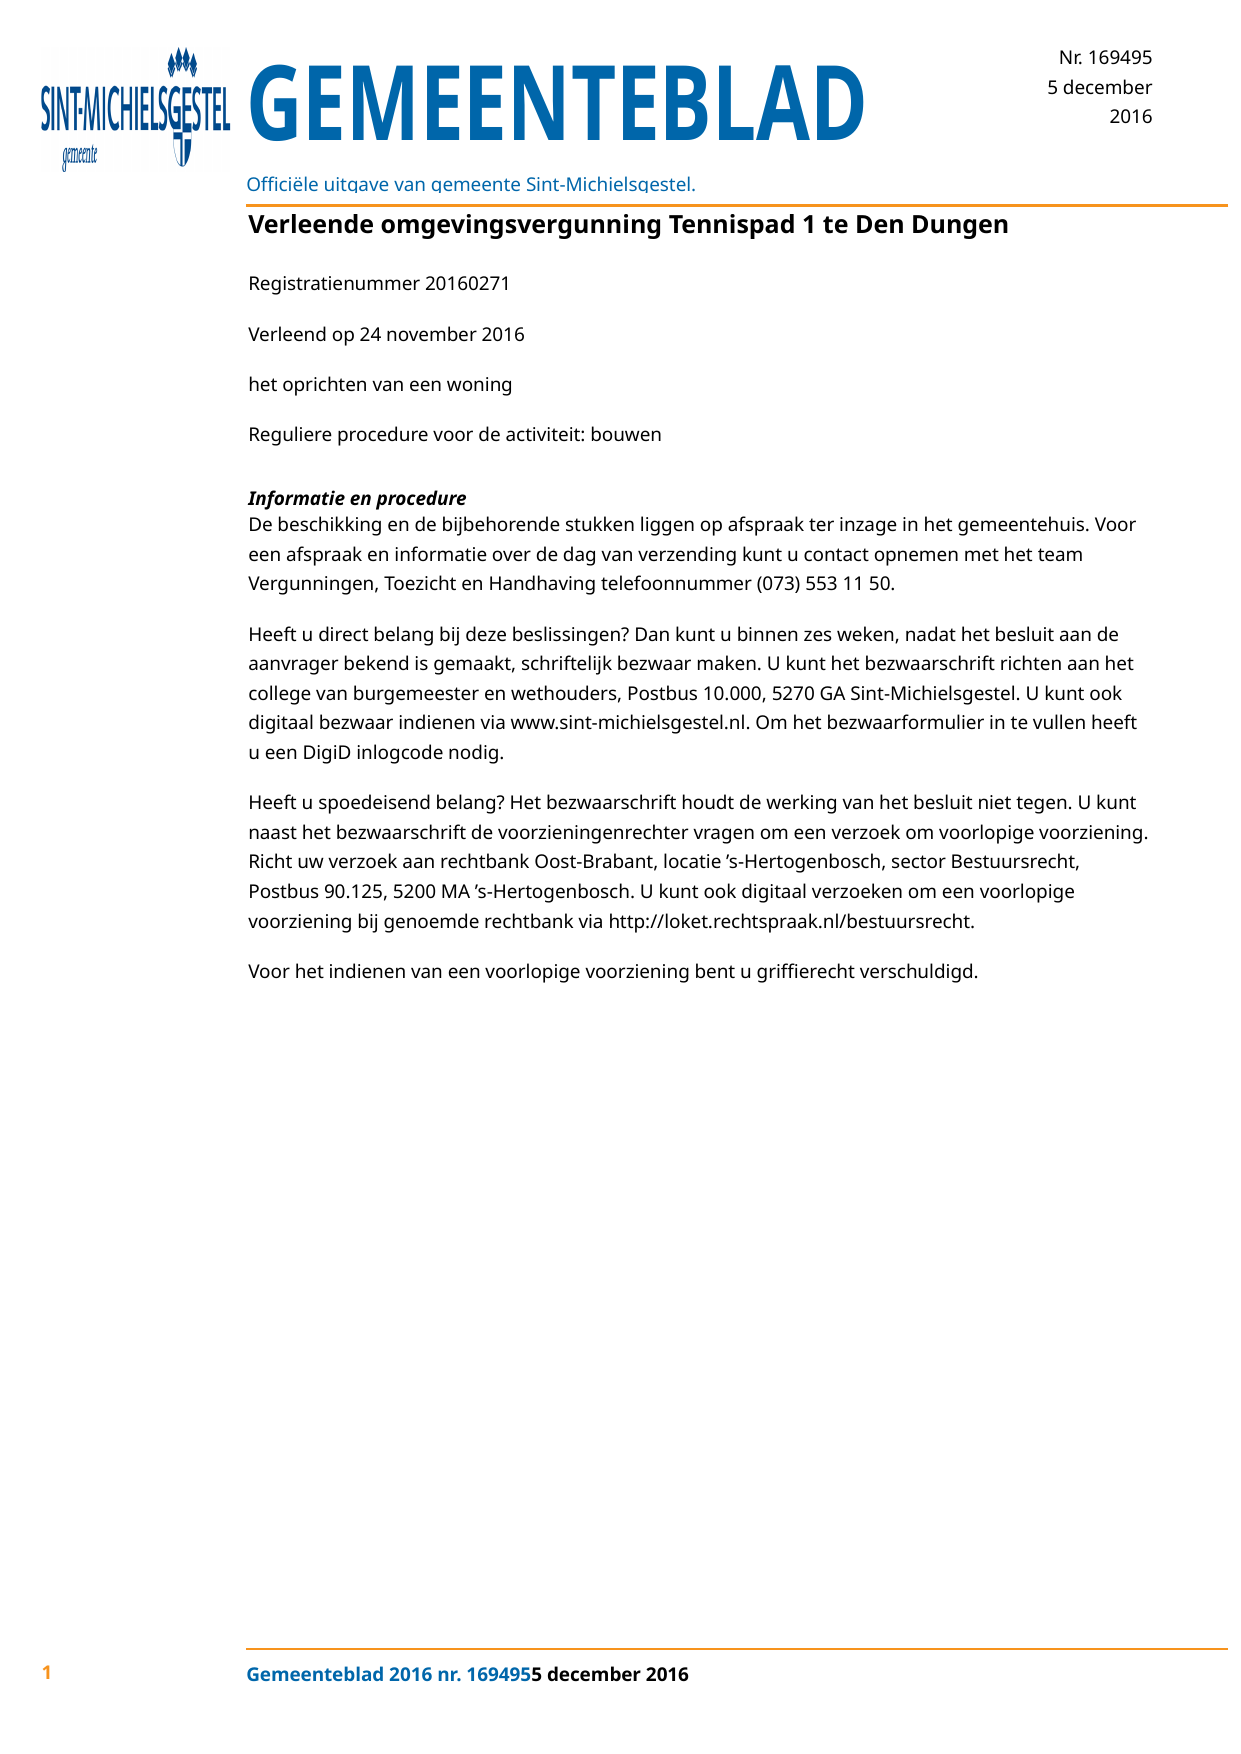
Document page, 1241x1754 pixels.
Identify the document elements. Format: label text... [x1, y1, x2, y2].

text Heeft u spoedeisend belang? Het bezwaarschrift houdt de werking van het besluit niet tegen. U kunt naast het bezwaarschrift de voorzieningenrechter vragen om een verzoek om voorlopige voorziening. Richt uw verzoek aan rechtbank Oost-Brabant, locatie ’s-Hertogenbosch, sector Bestuursrecht, Postbus 90.125, 5200 MA ’s-Hertogenbosch. U kunt ook digitaal verzoeken om een voorlopige voorziening bij genoemde rechtbank via http://loket.rechtspraak.nl/bestuursrecht. [248, 789, 1152, 934]
text Reguliere procedure voor de activiteit: bouwen [248, 422, 1152, 447]
text Verleend op 24 november 2016 [248, 321, 1152, 346]
picture [41, 47, 231, 172]
text Registratienummer 20160271 [248, 270, 1152, 296]
text Heeft u direct belang bij deze beslissingen? Dan kunt u binnen zes weken, nadat het besluit aan de aanvrager bekend is gemaakt, schriftelijk bezwaar maken. U kunt het bezwaarschrift richten aan het college van burgemeester en wethouders, Postbus 10.000, 5270 GA Sint-Michielsgestel. U kunt ook digitaal bezwaar indienen via www.sint-michielsgestel.nl. Om het bezwaarformulier in te vullen heeft u een DigiD inlogcode nodig. [248, 621, 1152, 765]
text De beschikking en de bijbehorende stukken liggen op afspraak ter inzage in het gemeentehuis. Voor een afspraak en informatie over de dag van verzending kunt u contact opnemen met het team Vergunningen, Toezicht en Handhaving telefoonnummer (073) 553 11 50. [248, 511, 1152, 596]
text Verleende omgevingsvergunning Tennispad 1 te Den Dungen [248, 207, 1152, 241]
text Voor het indienen van een voorlopige voorziening bent u griffierecht verschuldigd. [248, 958, 1152, 984]
text Informatie en procedure [248, 486, 1152, 511]
text het oprichten van een woning [248, 371, 1152, 397]
